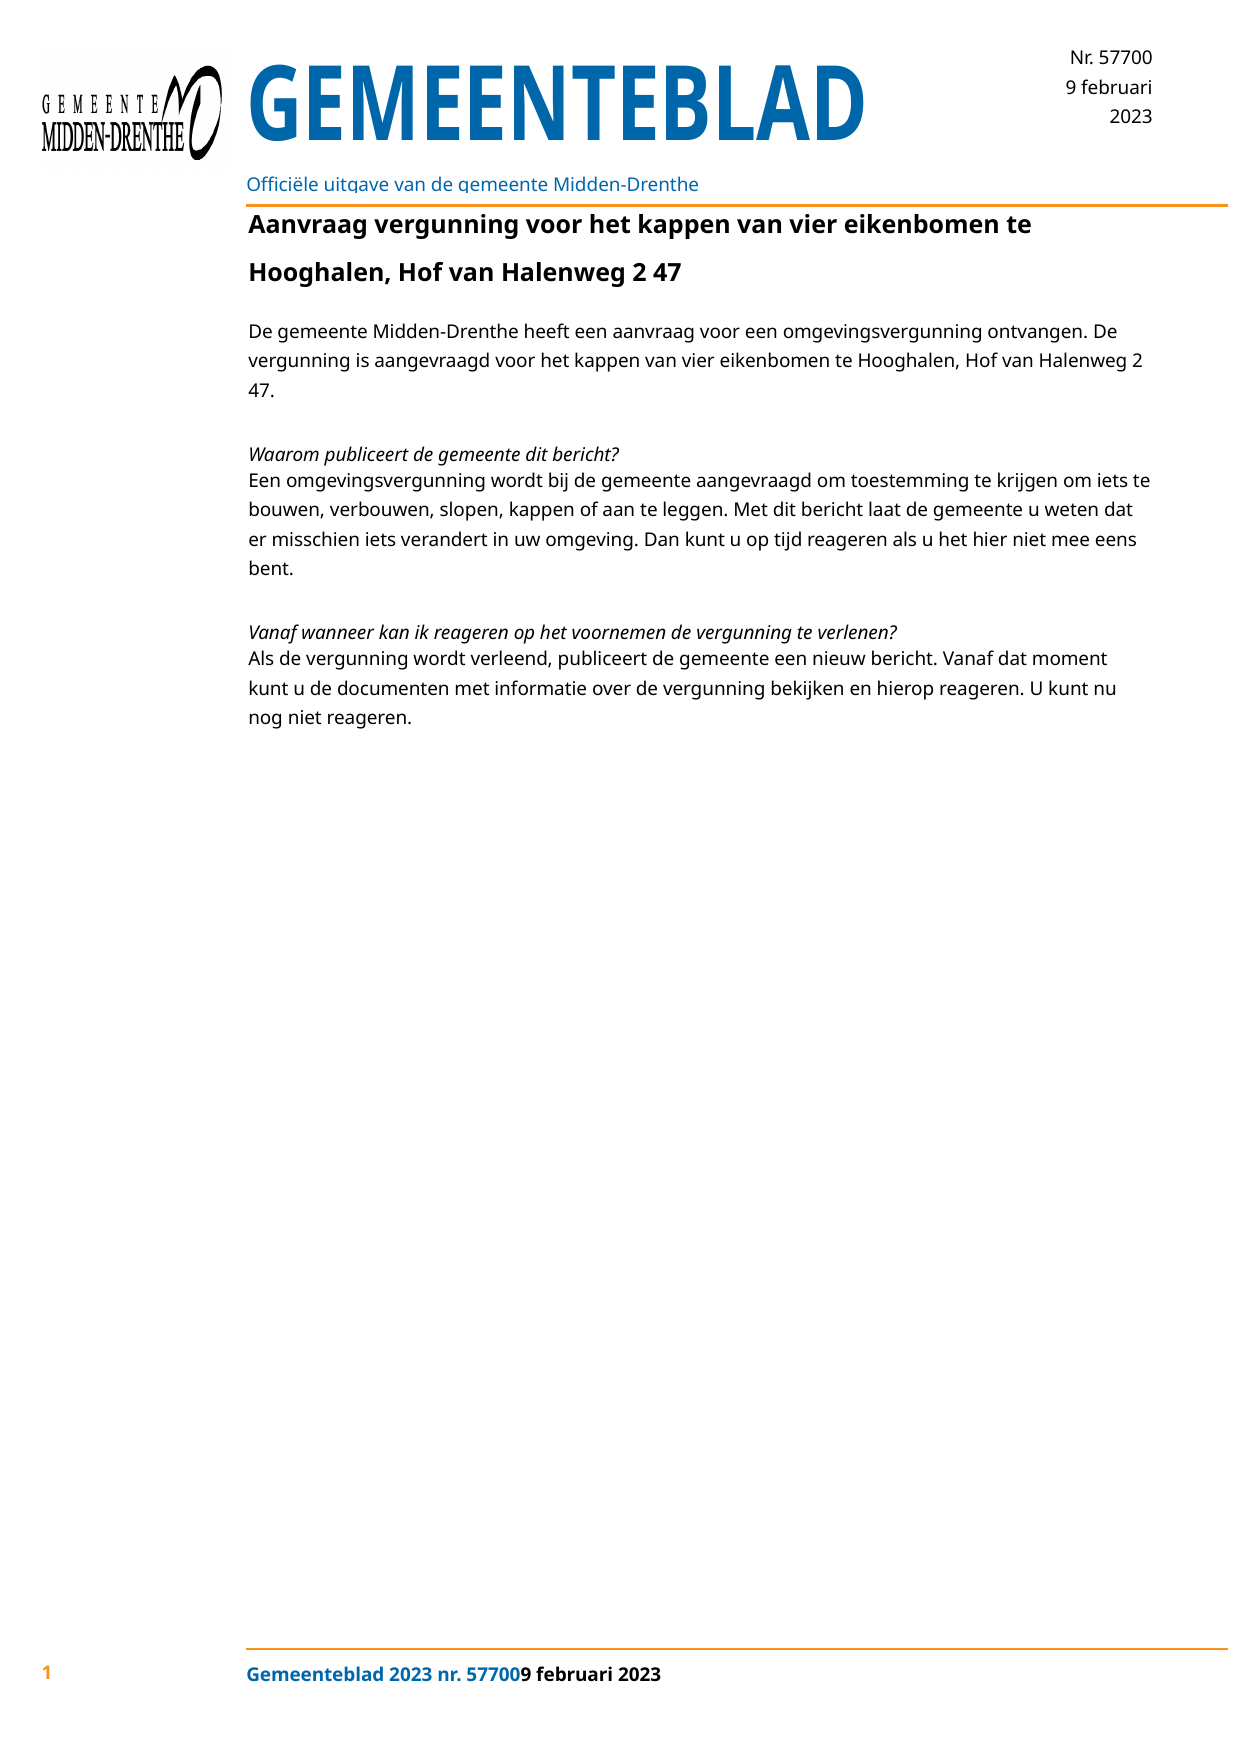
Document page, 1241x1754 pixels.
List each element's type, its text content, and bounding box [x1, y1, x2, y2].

text Als de vergunning wordt verleend, publiceert de gemeente een nieuw bericht. Vanaf dat moment kunt u de documenten met informatie over de vergunning bekijken en hierop reageren. U kunt nu nog niet reageren. [248, 645, 1152, 730]
text Een omgevingsvergunning wordt bij de gemeente aangevraagd om toestemming te krijgen om iets te bouwen, verbouwen, slopen, kappen of aan te leggen. Met dit bericht laat de gemeente u weten dat er misschien iets verandert in uw omgeving. Dan kunt u op tijd reageren als u het hier niet mee eens bent. [248, 467, 1152, 581]
picture [41, 47, 231, 172]
text Waarom publiceert de gemeente dit bericht? [248, 441, 1152, 467]
text Vanaf wanneer kan ik reageren op het voornemen de vergunning te verlenen? [248, 619, 1152, 645]
text De gemeente Midden-Drenthe heeft een aanvraag voor een omgevingsvergunning ontvangen. De vergunning is aangevraagd voor het kappen van vier eikenbomen te Hooghalen, Hof van Halenweg 2 47. [248, 318, 1152, 403]
text Aanvraag vergunning voor het kappen van vier eikenbomen te Hooghalen, Hof van Halenweg 2 47 [248, 207, 1152, 288]
